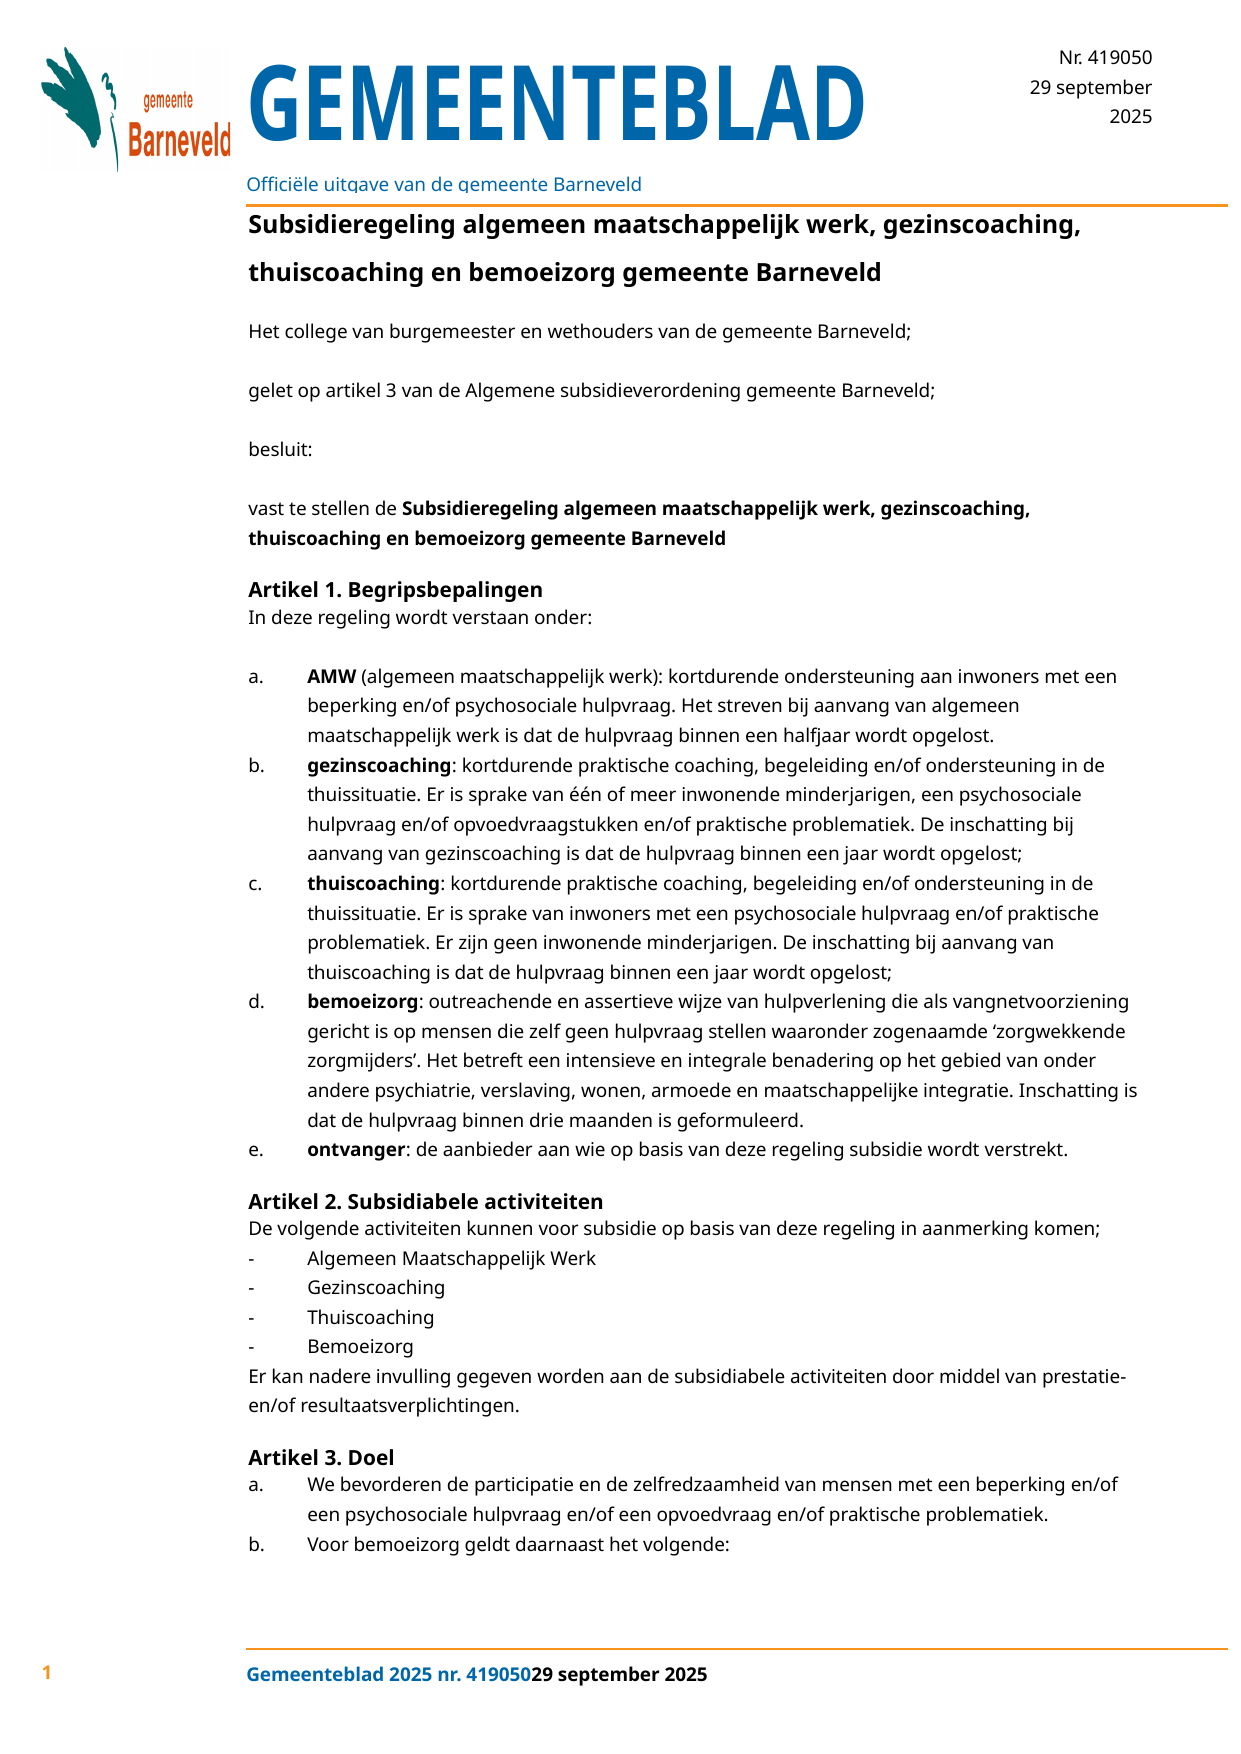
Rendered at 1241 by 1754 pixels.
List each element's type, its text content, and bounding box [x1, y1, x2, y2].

text besluit: [248, 436, 1152, 462]
list gezinscoaching: kortdurende praktische coaching, begeleiding en/of ondersteuning in de thuissituatie. Er is sprake van één of meer inwonende minderjarigen, een psychosociale hulpvraag en/of opvoedvraagstukken en/of praktische problematiek. De inschatting bij aanvang van gezinscoaching is dat de hulpvraag binnen een jaar wordt opgelost; [248, 752, 1152, 866]
text Het college van burgemeester en wethouders van de gemeente Barneveld; [248, 318, 1152, 344]
list Algemeen Maatschappelijk Werk [248, 1245, 1152, 1271]
list Voor bemoeizorg geldt daarnaast het volgende: [248, 1531, 1152, 1556]
text Artikel 2. Subsidiabele activiteiten [248, 1187, 1152, 1215]
list Bemoeizorg [248, 1333, 1152, 1359]
text Subsidieregeling algemeen maatschappelijk werk, gezinscoaching, thuiscoaching en bemoeizorg gemeente Barneveld [248, 207, 1152, 288]
text Artikel 1. Begripsbepalingen [248, 575, 1152, 604]
text vast te stellen de Subsidieregeling algemeen maatschappelijk werk, gezinscoaching, thuiscoaching en bemoeizorg gemeente Barneveld [248, 495, 1152, 551]
list AMW (algemeen maatschappelijk werk): kortdurende ondersteuning aan inwoners met een beperking en/of psychosociale hulpvraag. Het streven bij aanvang van algemeen maatschappelijk werk is dat de hulpvraag binnen een halfjaar wordt opgelost. [248, 663, 1152, 748]
list Thuiscoaching [248, 1304, 1152, 1330]
text In deze regeling wordt verstaan onder: [248, 604, 1152, 629]
text gelet op artikel 3 van de Algemene subsidieverordening gemeente Barneveld; [248, 377, 1152, 403]
text Artikel 3. Doel [248, 1443, 1152, 1472]
text Er kan nadere invulling gegeven worden aan de subsidiabele activiteiten door middel van prestatie- en/of resultaatsverplichtingen. [248, 1363, 1152, 1418]
picture [41, 47, 231, 172]
list We bevorderen de participatie en de zelfredzaamheid van mensen met een beperking en/of een psychosociale hulpvraag en/of een opvoedvraag en/of praktische problematiek. [248, 1472, 1152, 1527]
list thuiscoaching: kortdurende praktische coaching, begeleiding en/of ondersteuning in de thuissituatie. Er is sprake van inwoners met een psychosociale hulpvraag en/of praktische problematiek. Er zijn geen inwonende minderjarigen. De inschatting bij aanvang van thuiscoaching is dat de hulpvraag binnen een jaar wordt opgelost; [248, 870, 1152, 984]
list ontvanger: de aanbieder aan wie op basis van deze regeling subsidie wordt verstrekt. [248, 1136, 1152, 1162]
list bemoeizorg: outreachende en assertieve wijze van hulpverlening die als vangnetvoorziening gericht is op mensen die zelf geen hulpvraag stellen waaronder zogenaamde ‘zorgwekkende zorgmijders’. Het betreft een intensieve en integrale benadering op het gebied van onder andere psychiatrie, verslaving, wonen, armoede en maatschappelijke integratie. Inschatting is dat de hulpvraag binnen drie maanden is geformuleerd. [248, 988, 1152, 1132]
text De volgende activiteiten kunnen voor subsidie op basis van deze regeling in aanmerking komen; [248, 1215, 1152, 1241]
list Gezinscoaching [248, 1274, 1152, 1300]
